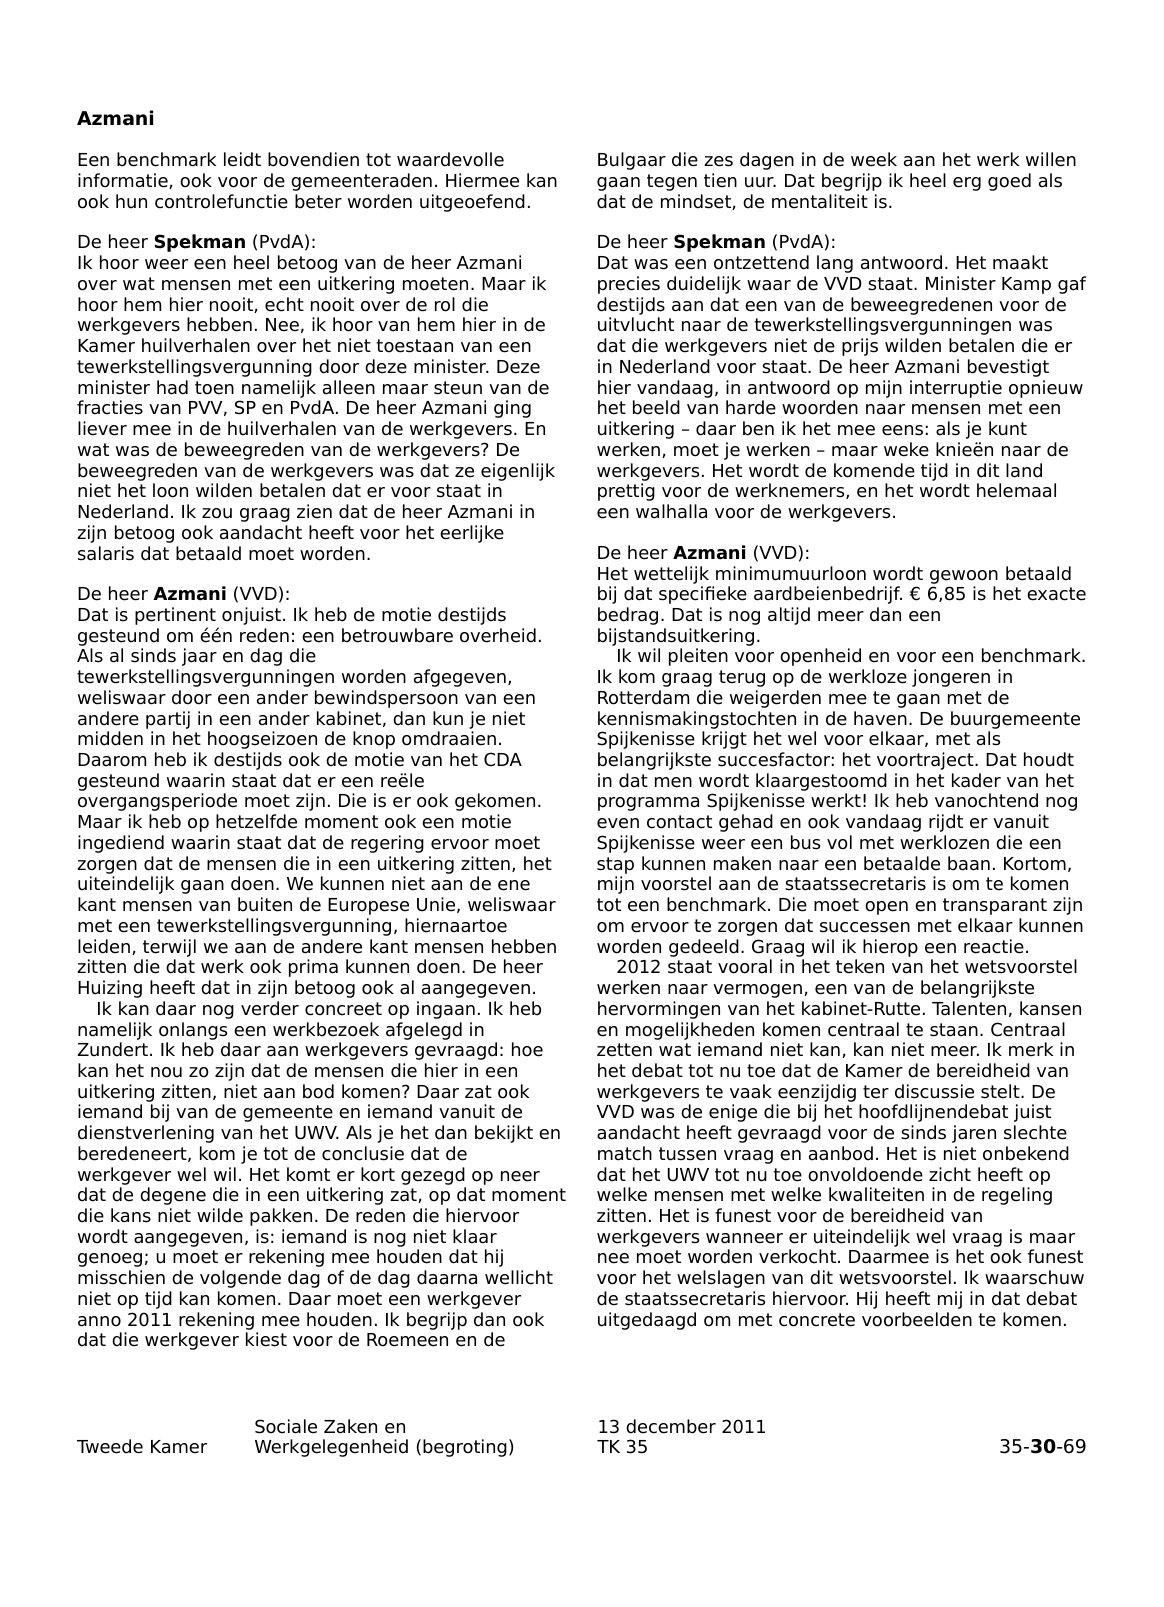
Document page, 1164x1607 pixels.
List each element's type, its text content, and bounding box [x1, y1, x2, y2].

text De heer Spekman (PvdA): [596, 232, 1087, 253]
text Dat was een ontzettend lang antwoord. Het maakt precies duidelijk waar de VVD staat. Minister Kamp gaf destijds aan dat een van de beweegredenen voor de uitvlucht naar de tewerkstellingsvergunningen was dat die werkgevers niet de prijs wilden betalen die er in Nederland voor staat. De heer Azmani bevestigt hier vandaag, in antwoord op mijn interruptie opnieuw het beeld van harde woorden naar mensen met een uitkering – daar ben ik het mee eens: als je kunt werken, moet je werken – maar weke knieën naar de werkgevers. Het wordt de komende tijd in dit land prettig voor de werknemers, en het wordt helemaal een walhalla voor de werkgevers. [596, 253, 1087, 523]
text Bulgaar die zes dagen in de week aan het werk willen gaan tegen tien uur. Dat begrijp ik heel erg goed als dat de mindset, de mentaliteit is. [596, 150, 1087, 212]
text Dat is pertinent onjuist. Ik heb de motie destijds gesteund om één reden: een betrouwbare overheid. Als al sinds jaar en dag die tewerkstellingsvergunningen worden afgegeven, weliswaar door een ander bewindspersoon van een andere partij in een ander kabinet, dan kun je niet midden in het hoogseizoen de knop omdraaien. Daarom heb ik destijds ook de motie van het CDA gesteund waarin staat dat er een reële overgangsperiode moet zijn. Die is er ook gekomen. Maar ik heb op hetzelfde moment ook een motie ingediend waarin staat dat de regering ervoor moet zorgen dat de mensen die in een uitkering zitten, het uiteindelijk gaan doen. We kunnen niet aan de ene kant mensen van buiten de Europese Unie, weliswaar met een tewerkstellingsvergunning, hiernaartoe leiden, terwijl we aan de andere kant mensen hebben zitten die dat werk ook prima kunnen doen. De heer Huizing heeft dat in zijn betoog ook al aangegeven. [77, 605, 567, 999]
text Een benchmark leidt bovendien tot waardevolle informatie, ook voor de gemeenteraden. Hiermee kan ook hun controlefunctie beter worden uitgeoefend. [77, 150, 567, 212]
text 2012 staat vooral in het teken van het wetsvoorstel werken naar vermogen, een van de belangrijkste hervormingen van het kabinet-Rutte. Talenten, kansen en mogelijkheden komen centraal te staan. Centraal zetten wat iemand niet kan, kan niet meer. Ik merk in het debat tot nu toe dat de Kamer de bereidheid van werkgevers te vaak eenzijdig ter discussie stelt. De VVD was de enige die bij het hoofdlijnendebat juist aandacht heeft gevraagd voor de sinds jaren slechte match tussen vraag en aanbod. Het is niet onbekend dat het UWV tot nu toe onvoldoende zicht heeft op welke mensen met welke kwaliteiten in de regeling zitten. Het is funest voor de bereidheid van werkgevers wanneer er uiteindelijk wel vraag is maar nee moet worden verkocht. Daarmee is het ook funest voor het welslagen van dit wetsvoorstel. Ik waarschuw de staatssecretaris hiervoor. Hij heeft mij in dat debat uitgedaagd om met concrete voorbeelden te komen. [596, 957, 1087, 1330]
text De heer Spekman (PvdA): [77, 232, 567, 253]
text Ik kan daar nog verder concreet op ingaan. Ik heb namelijk onlangs een werkbezoek afgelegd in Zundert. Ik heb daar aan werkgevers gevraagd: hoe kan het nou zo zijn dat de mensen die hier in een uitkering zitten, niet aan bod komen? Daar zat ook iemand bij van de gemeente en iemand vanuit de dienstverlening van het UWV. Als je het dan bekijkt en beredeneert, kom je tot de conclusie dat de werkgever wel wil. Het komt er kort gezegd op neer dat de degene die in een uitkering zat, op dat moment die kans niet wilde pakken. De reden die hiervoor wordt aangegeven, is: iemand is nog niet klaar genoeg; u moet er rekening mee houden dat hij misschien de volgende dag of de dag daarna wellicht niet op tijd kan komen. Daar moet een werkgever anno 2011 rekening mee houden. Ik begrijp dan ook dat die werkgever kiest voor de Roemeen en de [77, 999, 567, 1351]
text De heer Azmani (VVD): [77, 584, 567, 605]
text De heer Azmani (VVD): [596, 543, 1087, 563]
text Ik wil pleiten voor openheid en voor een benchmark. Ik kom graag terug op de werkloze jongeren in Rotterdam die weigerden mee te gaan met de kennismakingstochten in de haven. De buurgemeente Spijkenisse krijgt het wel voor elkaar, met als belangrijkste succesfactor: het voortraject. Dat houdt in dat men wordt klaargestoomd in het kader van het programma Spijkenisse werkt! Ik heb vanochtend nog even contact gehad en ook vandaag rijdt er vanuit Spijkenisse weer een bus vol met werklozen die een stap kunnen maken naar een betaalde baan. Kortom, mijn voorstel aan de staatssecretaris is om te komen tot een benchmark. Die moet open en transparant zijn om ervoor te zorgen dat successen met elkaar kunnen worden gedeeld. Graag wil ik hierop een reactie. [596, 646, 1087, 957]
text Het wettelijk minimumuurloon wordt gewoon betaald bij dat specifieke aardbeienbedrijf. € 6,85 is het exacte bedrag. Dat is nog altijd meer dan een bijstandsuitkering. [596, 563, 1087, 646]
text Ik hoor weer een heel betoog van de heer Azmani over wat mensen met een uitkering moeten. Maar ik hoor hem hier nooit, echt nooit over de rol die werkgevers hebben. Nee, ik hoor van hem hier in de Kamer huilverhalen over het niet toestaan van een tewerkstellingsvergunning door deze minister. Deze minister had toen namelijk alleen maar steun van de fracties van PVV, SP en PvdA. De heer Azmani ging liever mee in de huilverhalen van de werkgevers. En wat was de beweegreden van de werkgevers? De beweegreden van de werkgevers was dat ze eigenlijk niet het loon wilden betalen dat er voor staat in Nederland. Ik zou graag zien dat de heer Azmani in zijn betoog ook aandacht heeft voor het eerlijke salaris dat betaald moet worden. [77, 253, 567, 564]
